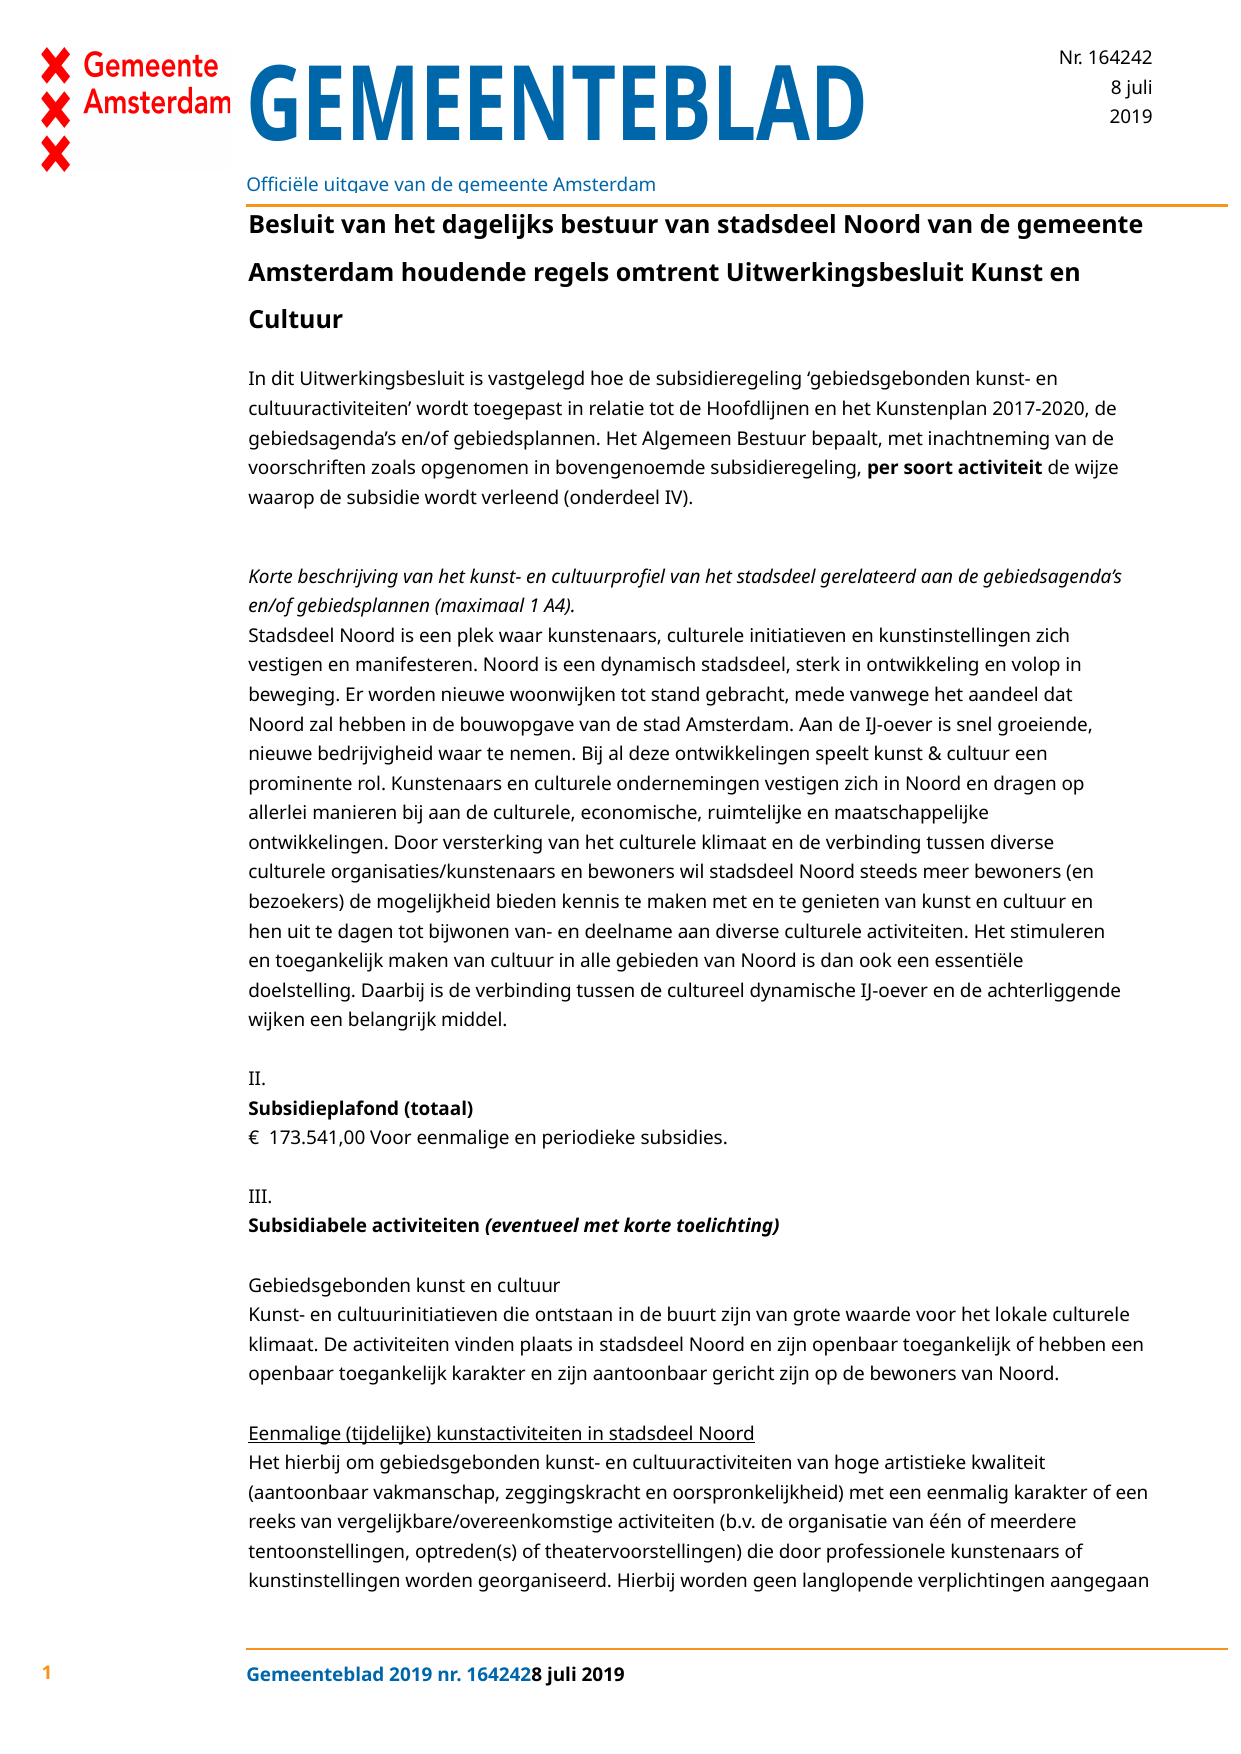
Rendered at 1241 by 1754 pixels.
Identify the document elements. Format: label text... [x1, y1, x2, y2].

table_header Subsidieplafond (totaal) € 173.541,00 Voor eenmalige en periodieke subsidies. [248, 1095, 1152, 1150]
table_header Korte beschrijving van het kunst- en cultuurprofiel van het stadsdeel gerelateerd aan de gebiedsagenda’s en/of gebiedsplannen (maximaal 1 A4). Stadsdeel Noord is een plek waar kunstenaars, culturele initiatieven en kunstinstellingen zich vestigen en manifesteren. Noord is een dynamisch stadsdeel, sterk in ontwikkeling en volop in beweging. Er worden nieuwe woonwijken tot stand gebracht, mede vanwege het aandeel dat Noord zal hebben in de bouwopgave van de stad Amsterdam. Aan de IJ-oever is snel groeiende, nieuwe bedrijvigheid waar te nemen. Bij al deze ontwikkelingen speelt kunst & cultuur een prominente rol. Kunstenaars en culturele ondernemingen vestigen zich in Noord en dragen op allerlei manieren bij aan de culturele, economische, ruimtelijke en maatschappelijke ontwikkelingen. Door versterking van het culturele klimaat en de verbinding tussen diverse culturele organisaties/kunstenaars en bewoners wil stadsdeel Noord steeds meer bewoners (en bezoekers) de mogelijkheid bieden kennis te maken met en te genieten van kunst en cultuur en hen uit te dagen tot bijwonen van- en deelname aan diverse culturele activiteiten. Het stimuleren en toegankelijk maken van cultuur in alle gebieden van Noord is dan ook een essentiële doelstelling. Daarbij is de verbinding tussen de cultureel dynamische IJ-oever en de achterliggende wijken een belangrijk middel. [248, 563, 1152, 1032]
picture [41, 47, 231, 172]
table_header Subsidiabele activiteiten (eventueel met korte toelichting) Gebiedsgebonden kunst en cultuur Kunst- en cultuurinitiatieven die ontstaan in de buurt zijn van grote waarde voor het lokale culturele klimaat. De activiteiten vinden plaats in stadsdeel Noord en zijn openbaar toegankelijk of hebben een openbaar toegankelijk karakter en zijn aantoonbaar gericht zijn op de bewoners van Noord. Eenmalige (tijdelijke) kunstactiviteiten in stadsdeel Noord Het hierbij om gebiedsgebonden kunst- en cultuuractiviteiten van hoge artistieke kwaliteit (aantoonbaar vakmanschap, zeggingskracht en oorspronkelijkheid) met een eenmalig karakter of een reeks van vergelijkbare/overeenkomstige activiteiten (b.v. de organisatie van één of meerdere tentoonstellingen, optreden(s) of theatervoorstellingen) die door professionele kunstenaars of kunstinstellingen worden georganiseerd. Hierbij worden geen langlopende verplichtingen aangegaan [248, 1213, 1152, 1593]
text Besluit van het dagelijks bestuur van stadsdeel Noord van de gemeente Amsterdam houdende regels omtrent Uitwerkingsbesluit Kunst en Cultuur [248, 207, 1152, 336]
text In dit Uitwerkingsbesluit is vastgelegd hoe de subsidieregeling ‘gebiedsgebonden kunst- en cultuuractiviteiten’ wordt toegepast in relatie tot de Hoofdlijnen en het Kunstenplan 2017-2020, de gebiedsagenda’s en/of gebiedsplannen. Het Algemeen Bestuur bepaalt, met inachtneming van de voorschriften zoals opgenomen in bovengenoemde subsidieregeling, per soort activiteit de wijze waarop de subsidie wordt verleend (onderdeel IV). [248, 366, 1152, 509]
